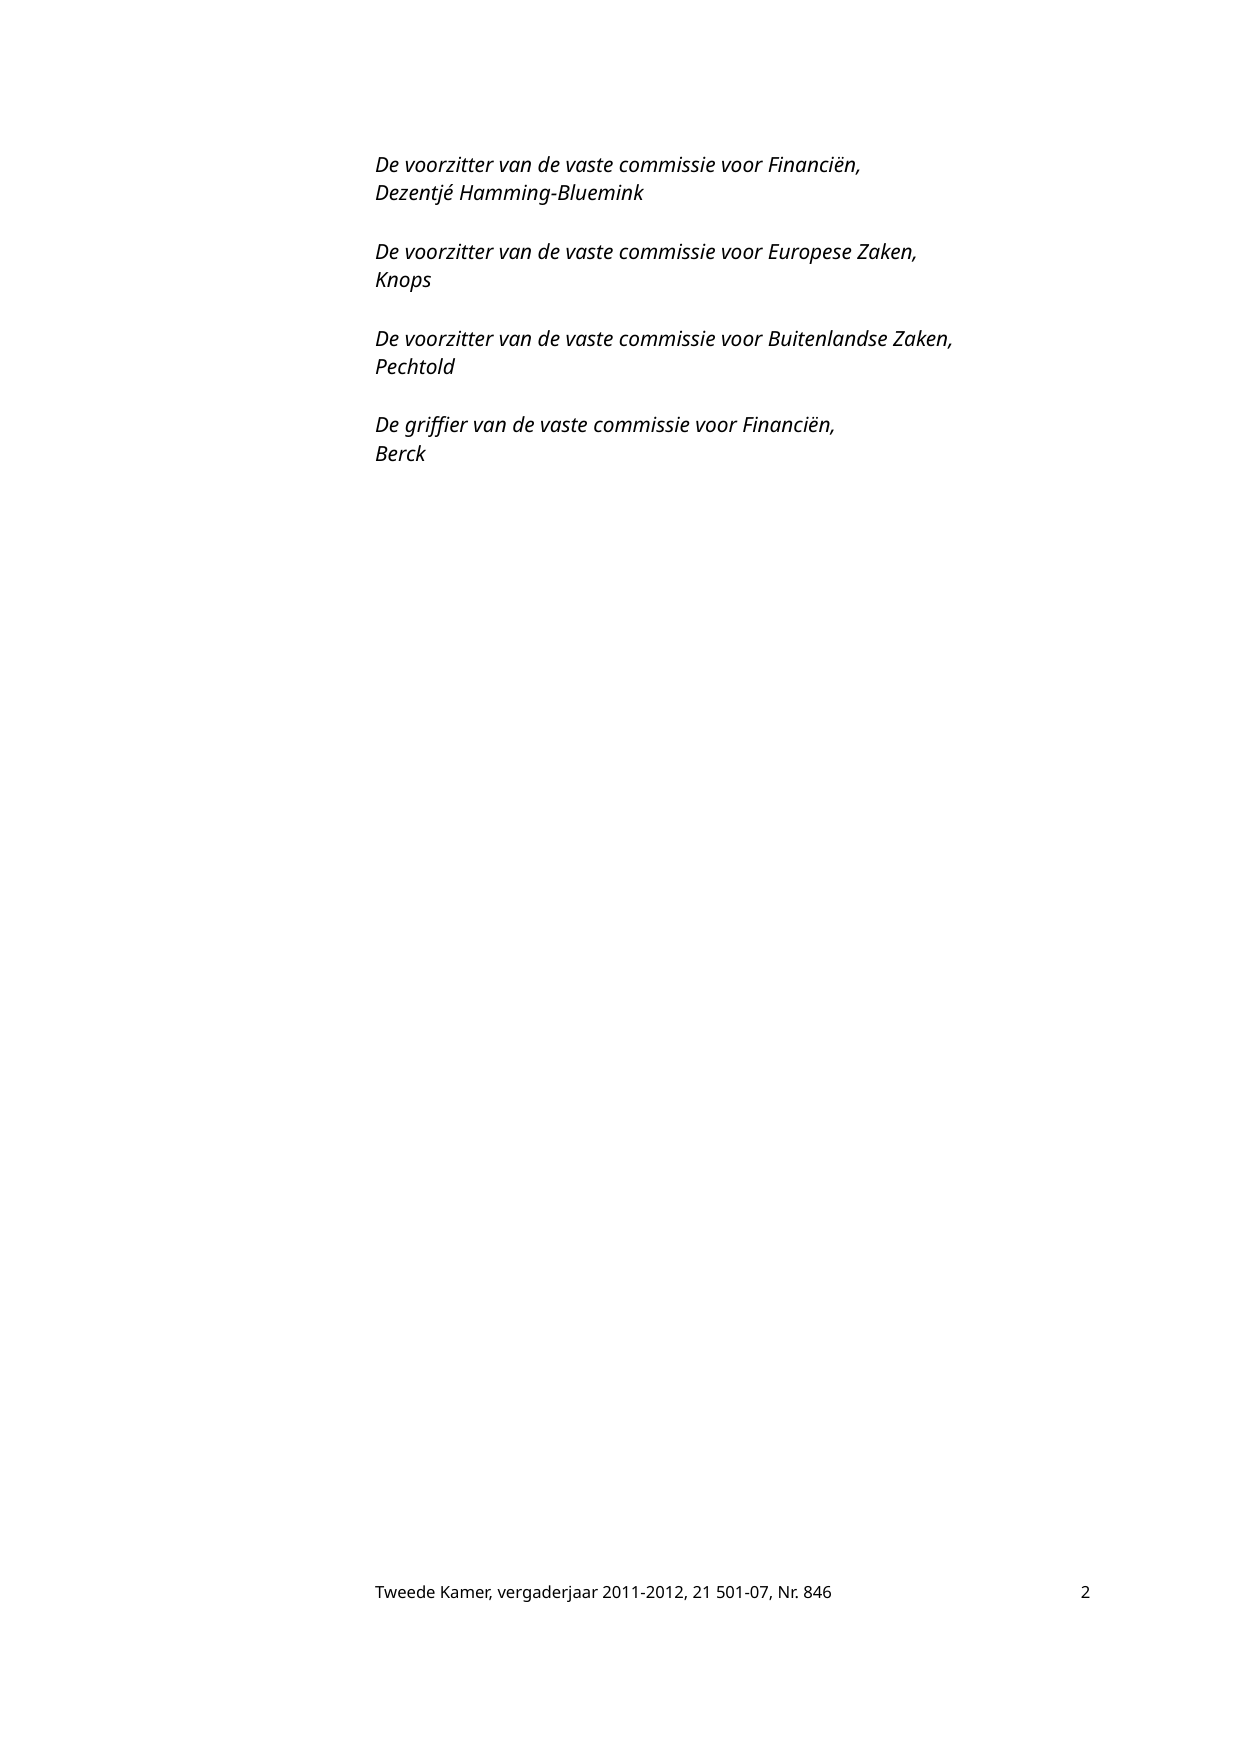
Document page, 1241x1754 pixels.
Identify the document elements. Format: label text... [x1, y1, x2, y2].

text Pechtold [375, 352, 1090, 381]
text De voorzitter van de vaste commissie voor Buitenlandse Zaken, [375, 324, 1090, 352]
text De griffier van de vaste commissie voor Financiën, [375, 411, 1090, 439]
text De voorzitter van de vaste commissie voor Europese Zaken, [375, 237, 1090, 265]
text De voorzitter van de vaste commissie voor Financiën, [375, 150, 1090, 178]
text Dezentjé Hamming-Bluemink [375, 178, 1090, 207]
text Berck [375, 439, 1090, 467]
text Knops [375, 265, 1090, 294]
